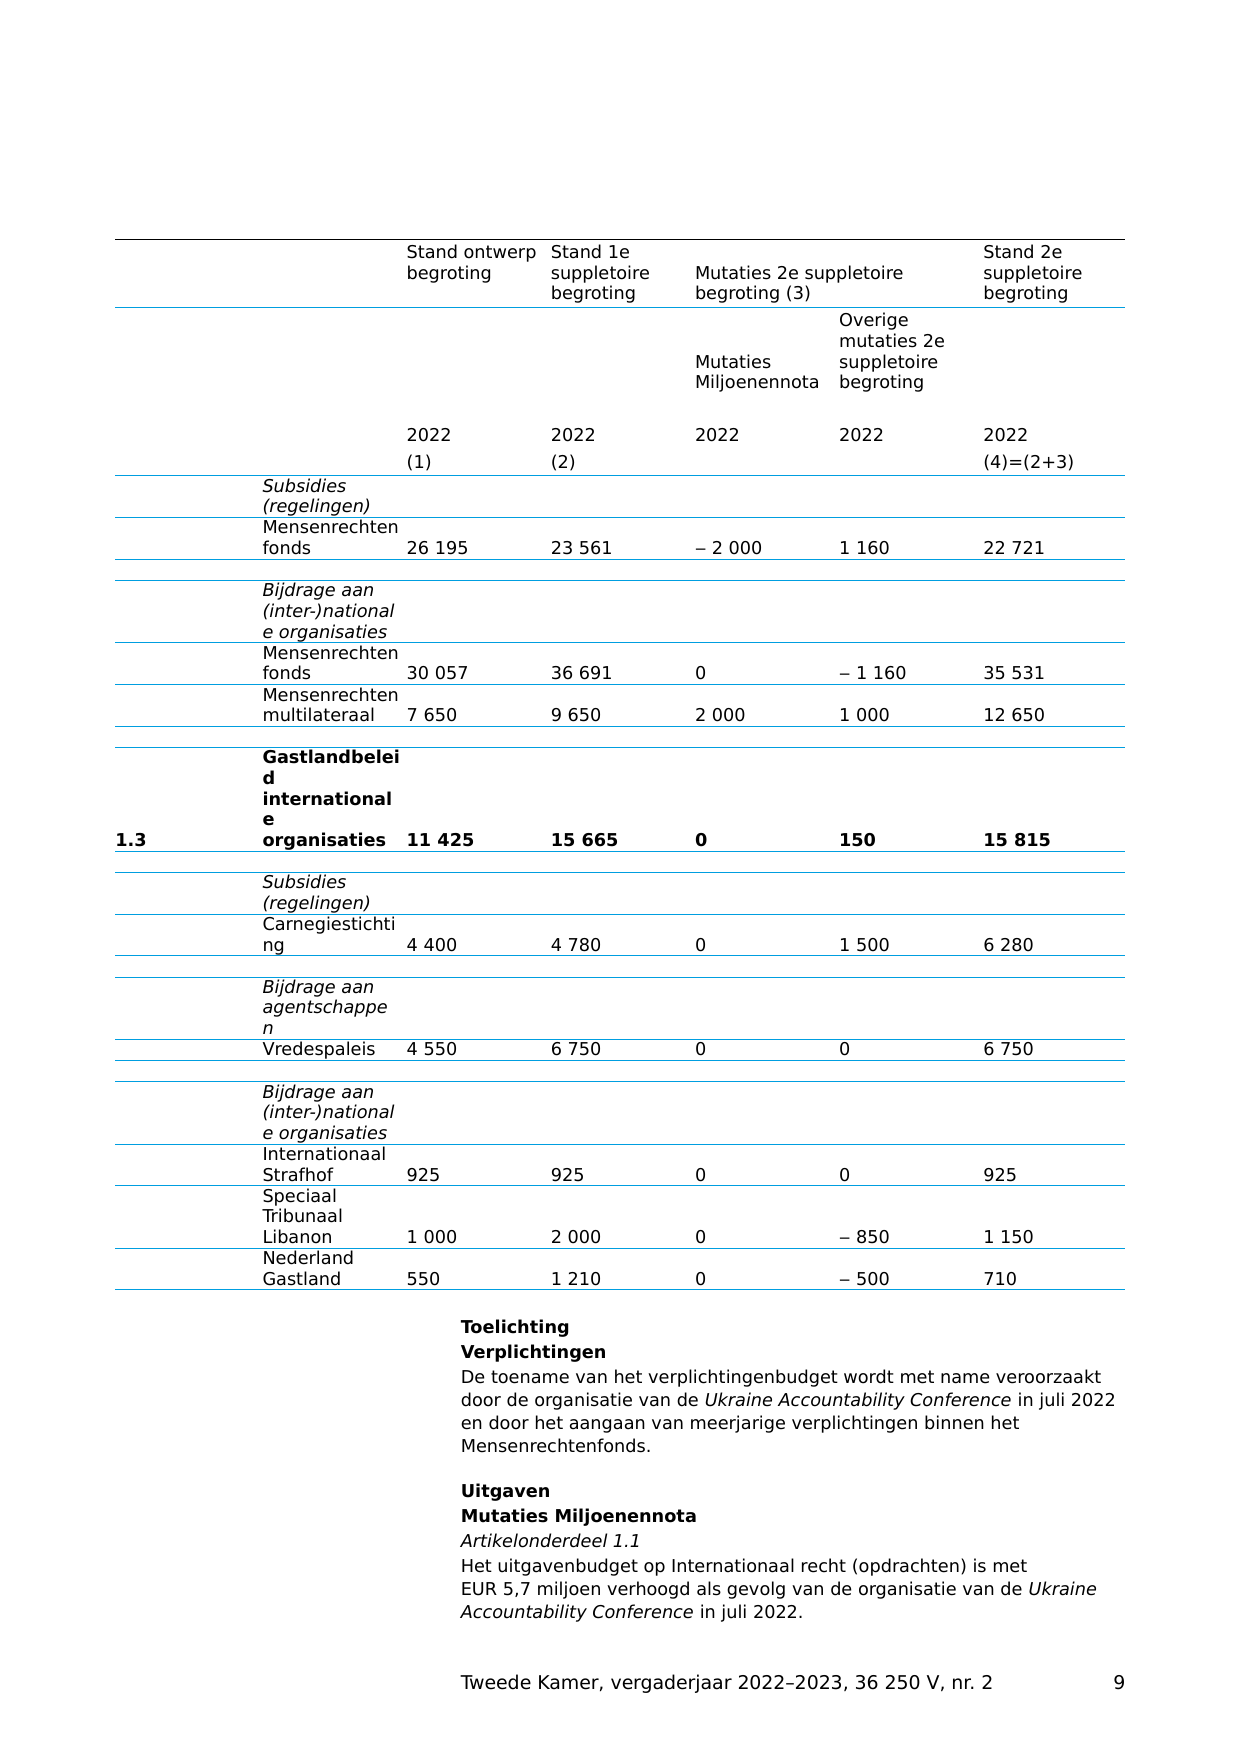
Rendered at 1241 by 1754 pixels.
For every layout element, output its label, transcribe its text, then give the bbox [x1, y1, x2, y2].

table_cell [980, 476, 1125, 517]
table_cell [115, 449, 259, 475]
table_cell [836, 978, 980, 1039]
table_cell [259, 560, 403, 580]
table_cell 15 665 [548, 748, 692, 851]
table_cell [836, 852, 980, 872]
table_cell [836, 1082, 980, 1143]
table_cell Mensenrechtenfonds [259, 643, 403, 684]
text Mutaties Miljoenennota [461, 1504, 1125, 1527]
table_cell 0 [692, 1249, 836, 1289]
table_cell 11 425 [404, 748, 548, 851]
table_cell [404, 581, 548, 642]
table_cell ‒ 2 000 [692, 518, 836, 559]
table_cell [259, 956, 403, 976]
table_cell [115, 422, 259, 449]
text Artikelonderdeel 1.1 [461, 1529, 1125, 1552]
table_cell [980, 873, 1125, 913]
table_cell 12 650 [980, 685, 1125, 726]
table_cell 0 [692, 643, 836, 684]
table_cell [692, 852, 836, 872]
table_cell [404, 308, 548, 396]
table_cell 2022 [980, 422, 1125, 449]
table_cell [692, 1061, 836, 1081]
table_cell [980, 978, 1125, 1039]
table_cell 550 [404, 1249, 548, 1289]
table_cell Carnegiestichting [259, 915, 403, 955]
table_cell ‒ 500 [836, 1249, 980, 1289]
table_cell 6 750 [980, 1040, 1125, 1060]
table_cell Mensenrechtenfonds [259, 518, 403, 559]
table_cell [115, 1040, 259, 1060]
table_cell 710 [980, 1249, 1125, 1289]
table_cell [836, 476, 980, 517]
table_cell [980, 852, 1125, 872]
table_cell 15 815 [980, 748, 1125, 851]
table_cell [115, 1249, 259, 1289]
table_cell [404, 978, 548, 1039]
table_cell 2 000 [548, 1186, 692, 1248]
table_cell [404, 956, 548, 976]
table_cell Vredespaleis [259, 1040, 403, 1060]
table_cell [836, 449, 980, 475]
table_cell [548, 978, 692, 1039]
table_cell [548, 956, 692, 976]
table_cell [115, 581, 259, 642]
table_cell [115, 240, 259, 307]
table_cell ‒ 1 160 [836, 643, 980, 684]
table_cell Bijdrage aan agentschappen [259, 978, 403, 1039]
table_cell Mutaties 2e suppletoire begroting (3) [692, 240, 980, 307]
table_cell [980, 396, 1125, 422]
table_cell 1 000 [836, 685, 980, 726]
table_cell [259, 449, 403, 475]
table_cell [548, 476, 692, 517]
table_cell [980, 1082, 1125, 1143]
table_cell [115, 1061, 259, 1081]
table_cell Stand 2e suppletoire begroting [980, 240, 1125, 307]
text Verplichtingen [461, 1340, 1125, 1363]
table_cell [259, 308, 403, 396]
text Toelichting [461, 1315, 1125, 1338]
table_cell [692, 956, 836, 976]
table_cell 2022 [692, 422, 836, 449]
table_cell [259, 422, 403, 449]
table_cell [980, 581, 1125, 642]
table_cell 2022 [836, 422, 980, 449]
table_cell ‒ 850 [836, 1186, 980, 1248]
table_cell 2022 [548, 422, 692, 449]
table_cell 925 [404, 1145, 548, 1185]
table_cell [404, 852, 548, 872]
table_cell [836, 956, 980, 976]
table_cell [404, 1061, 548, 1081]
table_cell [115, 915, 259, 955]
table_cell 925 [548, 1145, 692, 1185]
table_cell 1 500 [836, 915, 980, 955]
table_cell Overige mutaties 2e suppletoire begroting [836, 308, 980, 396]
table_cell 1 210 [548, 1249, 692, 1289]
table_cell Stand ontwerp begroting [404, 240, 548, 307]
table_cell [115, 476, 259, 517]
table_cell [692, 978, 836, 1039]
table_cell 1 160 [836, 518, 980, 559]
table_cell [692, 396, 836, 422]
table_cell [259, 727, 403, 747]
table_cell 6 280 [980, 915, 1125, 955]
table_cell [259, 396, 403, 422]
table_cell 23 561 [548, 518, 692, 559]
table_cell [548, 1061, 692, 1081]
table_cell Mensenrechten multilateraal [259, 685, 403, 726]
table_cell [692, 727, 836, 747]
table_cell [115, 308, 259, 396]
table_cell [980, 308, 1125, 396]
table_cell 0 [692, 748, 836, 851]
table_cell Internationaal Strafhof [259, 1145, 403, 1185]
table_cell [836, 727, 980, 747]
table_cell [404, 396, 548, 422]
table_cell Gastlandbeleid internationale organisaties [259, 748, 403, 851]
table_cell 0 [692, 915, 836, 955]
table_cell [836, 1061, 980, 1081]
table_cell [404, 727, 548, 747]
table_cell [836, 581, 980, 642]
table_cell 4 780 [548, 915, 692, 955]
table_cell [404, 873, 548, 913]
table_cell [115, 1186, 259, 1248]
table_cell Subsidies (regelingen) [259, 476, 403, 517]
table_cell [115, 852, 259, 872]
table_cell 9 650 [548, 685, 692, 726]
table_cell 4 550 [404, 1040, 548, 1060]
table_cell [692, 449, 836, 475]
table_cell [548, 873, 692, 913]
table_cell [115, 727, 259, 747]
table_cell [115, 518, 259, 559]
table_cell Speciaal Tribunaal Libanon [259, 1186, 403, 1248]
table_cell 30 057 [404, 643, 548, 684]
table_cell [548, 560, 692, 580]
table_cell [259, 852, 403, 872]
table_cell (2) [548, 449, 692, 475]
table_cell [692, 476, 836, 517]
table_cell 1.3 [115, 748, 259, 851]
text Uitgaven [461, 1479, 1125, 1502]
table_cell 0 [692, 1040, 836, 1060]
table_cell Bijdrage aan (inter-)nationale organisaties [259, 581, 403, 642]
table_cell [692, 581, 836, 642]
table_cell 26 195 [404, 518, 548, 559]
table_cell [548, 727, 692, 747]
table_cell 1 150 [980, 1186, 1125, 1248]
table_cell 35 531 [980, 643, 1125, 684]
table_cell [548, 308, 692, 396]
table_cell [115, 396, 259, 422]
table_cell [980, 727, 1125, 747]
table_cell [836, 396, 980, 422]
table_cell 36 691 [548, 643, 692, 684]
table_cell Stand 1e suppletoire begroting [548, 240, 692, 307]
table_cell [259, 240, 403, 307]
table_cell [836, 873, 980, 913]
table_header Tabel 7 Budgettaire gevolgen van beleid artikel 1 Versterkte Internationale rechtsorde (Tweede suppletoire begroting) (bedragen x € 1.000) [115, 191, 1125, 239]
table_cell [692, 873, 836, 913]
table_cell Subsidies (regelingen) [259, 873, 403, 913]
table_cell [259, 1061, 403, 1081]
table_cell [548, 396, 692, 422]
table_cell [115, 560, 259, 580]
table_cell [404, 1082, 548, 1143]
table_cell 2 000 [692, 685, 836, 726]
table_cell [115, 873, 259, 913]
table_cell (1) [404, 449, 548, 475]
table_cell 2022 [404, 422, 548, 449]
table_cell [980, 1061, 1125, 1081]
table_cell Bijdrage aan (inter-)nationale organisaties [259, 1082, 403, 1143]
table_cell [980, 560, 1125, 580]
table_cell [404, 476, 548, 517]
table_cell [548, 581, 692, 642]
table_cell [548, 1082, 692, 1143]
table_cell [404, 560, 548, 580]
table_cell [115, 956, 259, 976]
table_cell 4 400 [404, 915, 548, 955]
table_cell [692, 560, 836, 580]
table_cell (4)=(2+3) [980, 449, 1125, 475]
table_cell [115, 685, 259, 726]
table_cell 7 650 [404, 685, 548, 726]
table_cell 0 [692, 1186, 836, 1248]
table_cell 6 750 [548, 1040, 692, 1060]
table_cell [548, 852, 692, 872]
table_cell [980, 956, 1125, 976]
table_cell 0 [836, 1145, 980, 1185]
table_cell [836, 560, 980, 580]
table_cell 150 [836, 748, 980, 851]
table_cell [115, 978, 259, 1039]
table_cell 1 000 [404, 1186, 548, 1248]
table_cell 0 [692, 1145, 836, 1185]
table_cell Mutaties Miljoenennota [692, 308, 836, 396]
table_cell [692, 1082, 836, 1143]
table_cell 925 [980, 1145, 1125, 1185]
table_cell 0 [836, 1040, 980, 1060]
text De toename van het verplichtingenbudget wordt met name veroorzaakt door de organisatie van de Ukraine Accountability Conference in juli 2022 en door het aangaan van meerjarige verplichtingen binnen het Mensenrechtenfonds. [461, 1365, 1125, 1457]
text Het uitgavenbudget op Internationaal recht (opdrachten) is met EUR 5,7 miljoen verhoogd als gevolg van de organisatie van de Ukraine Accountability Conference in juli 2022. [461, 1554, 1125, 1623]
table_cell [115, 1145, 259, 1185]
table_cell [115, 1082, 259, 1143]
table_cell Nederland Gastland [259, 1249, 403, 1289]
table_cell 22 721 [980, 518, 1125, 559]
table_cell [115, 643, 259, 684]
